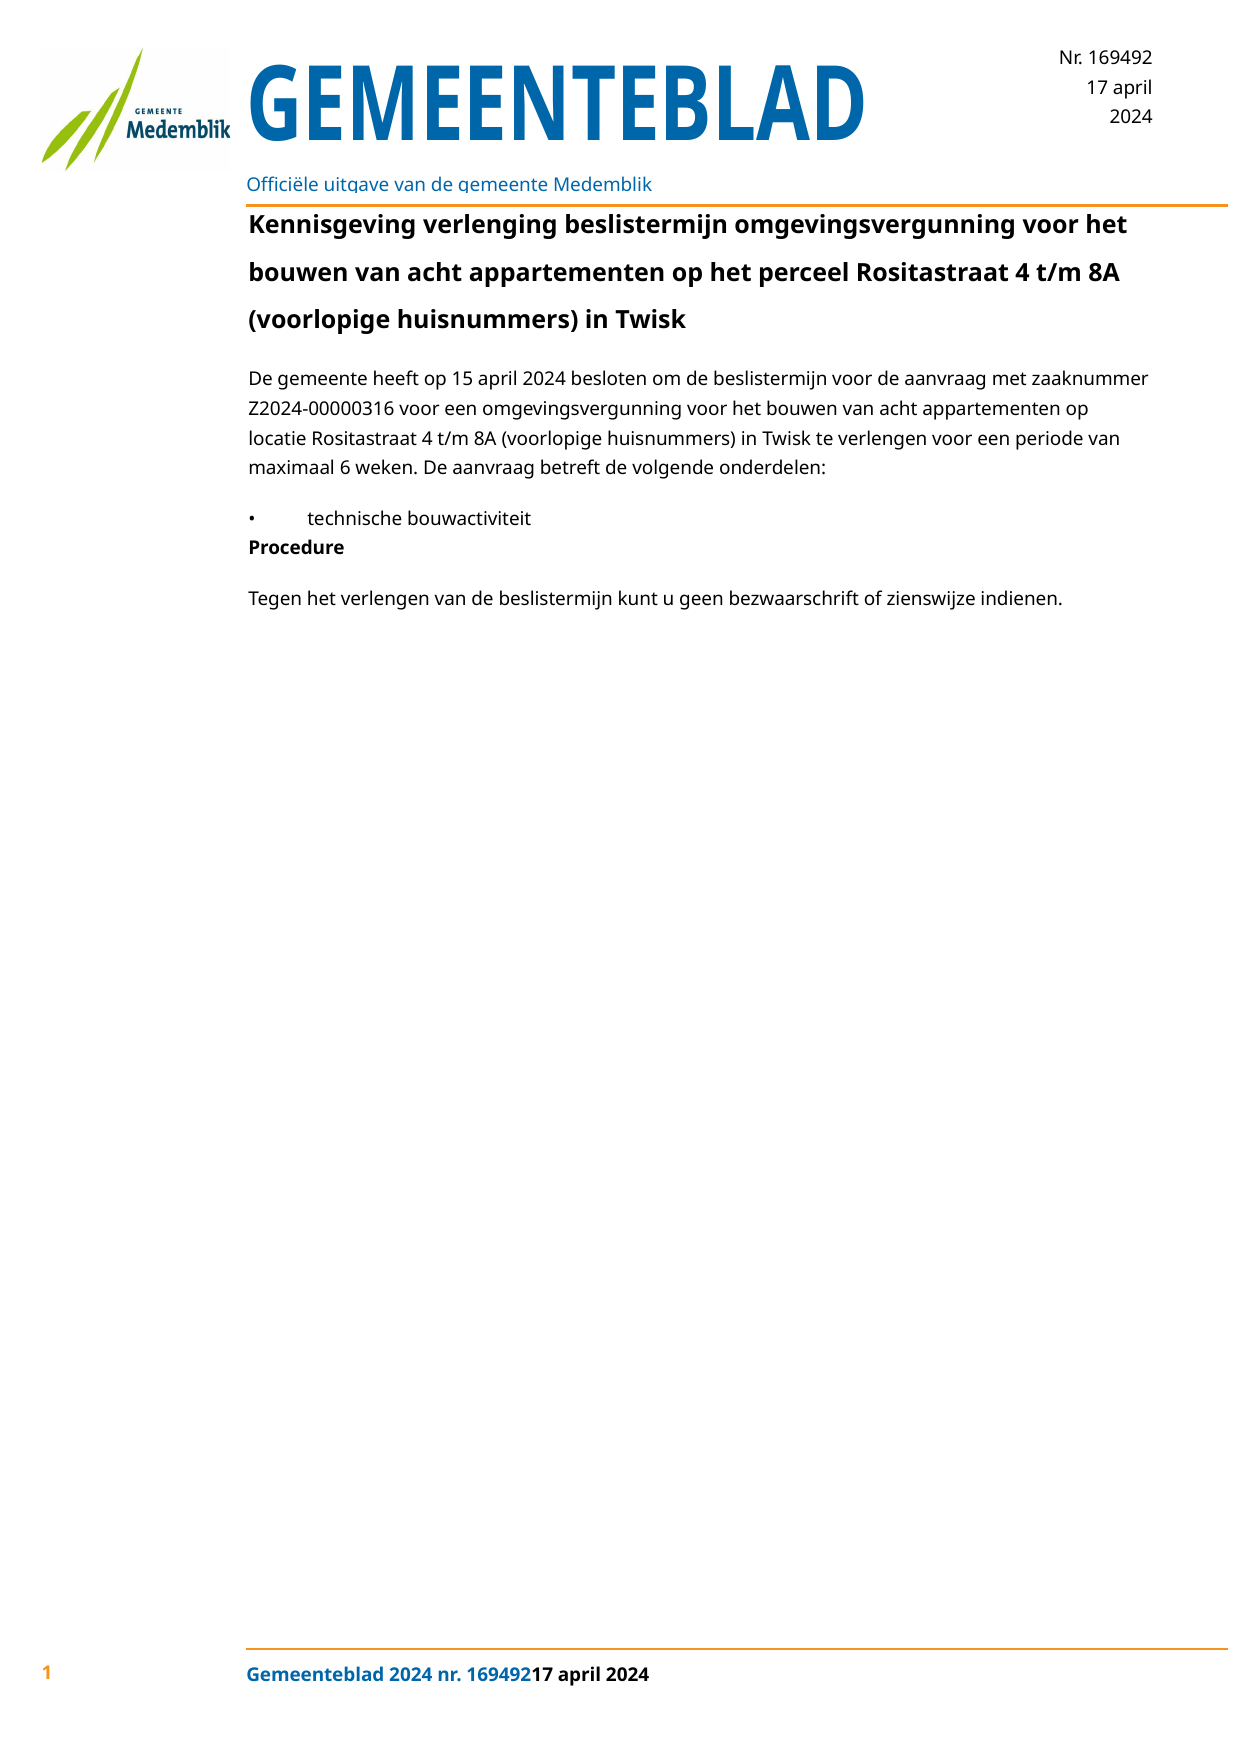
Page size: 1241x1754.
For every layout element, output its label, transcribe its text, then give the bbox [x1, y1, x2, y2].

list technische bouwactiviteit [248, 505, 1152, 530]
text De gemeente heeft op 15 april 2024 besloten om de beslistermijn voor de aanvraag met zaaknummer Z2024-00000316 voor een omgevingsvergunning voor het bouwen van acht appartementen op locatie Rositastraat 4 t/m 8A (voorlopige huisnummers) in Twisk te verlengen voor een periode van maximaal 6 weken. De aanvraag betreft de volgende onderdelen: [248, 366, 1152, 480]
text Kennisgeving verlenging beslistermijn omgevingsvergunning voor het bouwen van acht appartementen op het perceel Rositastraat 4 t/m 8A (voorlopige huisnummers) in Twisk [248, 207, 1152, 336]
text Tegen het verlengen van de beslistermijn kunt u geen bezwaarschrift of zienswijze indienen. [248, 585, 1152, 610]
picture [41, 47, 231, 172]
text Procedure [248, 534, 1152, 560]
